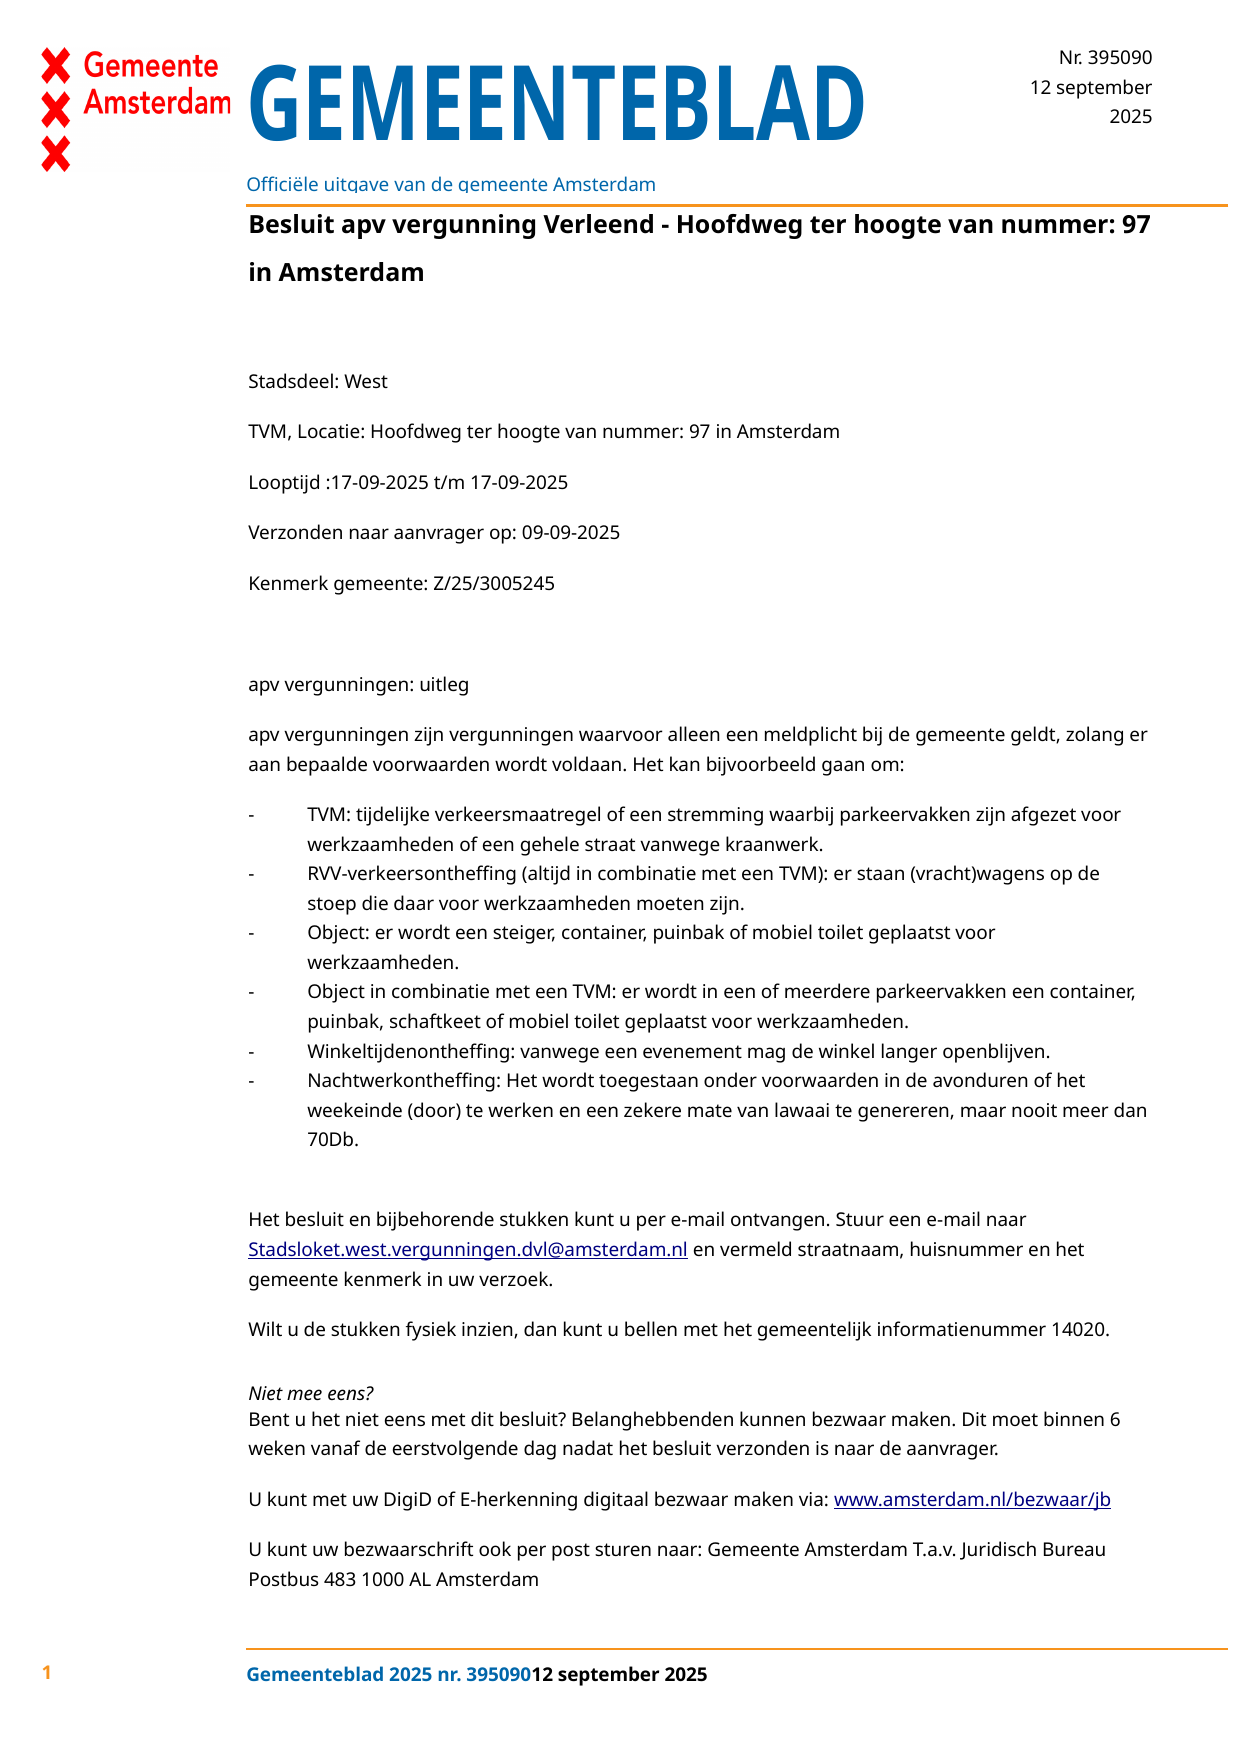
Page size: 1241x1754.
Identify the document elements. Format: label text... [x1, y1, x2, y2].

text Wilt u de stukken fysiek inzien, dan kunt u bellen met het gemeentelijk informatienummer 14020. [248, 1316, 1152, 1342]
text apv vergunningen: uitleg [248, 671, 1152, 697]
text Kenmerk gemeente: Z/25/3005245 [248, 570, 1152, 596]
list Nachtwerkontheffing: Het wordt toegestaan onder voorwaarden in de avonduren of het weekeinde (door) te werken en een zekere mate van lawaai te genereren, maar nooit meer dan 70Db. [248, 1067, 1152, 1152]
text apv vergunningen zijn vergunningen waarvoor alleen een meldplicht bij de gemeente geldt, zolang er aan bepaalde voorwaarden wordt voldaan. Het kan bijvoorbeeld gaan om: [248, 721, 1152, 777]
text Bent u het niet eens met dit besluit? Belanghebbenden kunnen bezwaar maken. Dit moet binnen 6 weken vanaf de eerstvolgende dag nadat het besluit verzonden is naar de aanvrager. [248, 1406, 1152, 1461]
text Niet mee eens? [248, 1380, 1152, 1406]
list Object: er wordt een steiger, container, puinbak of mobiel toilet geplaatst voor werkzaamheden. [248, 919, 1152, 975]
text U kunt uw bezwaarschrift ook per post sturen naar: Gemeente Amsterdam T.a.v. Juridisch Bureau Postbus 483 1000 AL Amsterdam [248, 1536, 1152, 1592]
text Besluit apv vergunning Verleend - Hoofdweg ter hoogte van nummer: 97 in Amsterdam [248, 207, 1152, 288]
text Verzonden naar aanvrager op: 09-09-2025 [248, 519, 1152, 545]
list RVV-verkeersontheffing (altijd in combinatie met een TVM): er staan (vracht)wagens op de stoep die daar voor werkzaamheden moeten zijn. [248, 860, 1152, 916]
text Het besluit en bijbehorende stukken kunt u per e-mail ontvangen. Stuur een e-mail naar Stadsloket.west.vergunningen.dvl@amsterdam.nl en vermeld straatnaam, huisnummer en het gemeente kenmerk in uw verzoek. [248, 1207, 1152, 1292]
text U kunt met uw DigiD of E-herkenning digitaal bezwaar maken via: www.amsterdam.nl/bezwaar/jb [248, 1486, 1152, 1512]
text TVM, Locatie: Hoofdweg ter hoogte van nummer: 97 in Amsterdam [248, 419, 1152, 444]
list Winkeltijdenontheffing: vanwege een evenement mag de winkel langer openblijven. [248, 1038, 1152, 1064]
text Looptijd :17-09-2025 t/m 17-09-2025 [248, 469, 1152, 495]
picture [41, 47, 231, 172]
text Stadsdeel: West [248, 368, 1152, 394]
list TVM: tijdelijke verkeersmaatregel of een stremming waarbij parkeervakken zijn afgezet voor werkzaamheden of een gehele straat vanwege kraanwerk. [248, 801, 1152, 857]
list Object in combinatie met een TVM: er wordt in een of meerdere parkeervakken een container, puinbak, schaftkeet of mobiel toilet geplaatst voor werkzaamheden. [248, 979, 1152, 1034]
